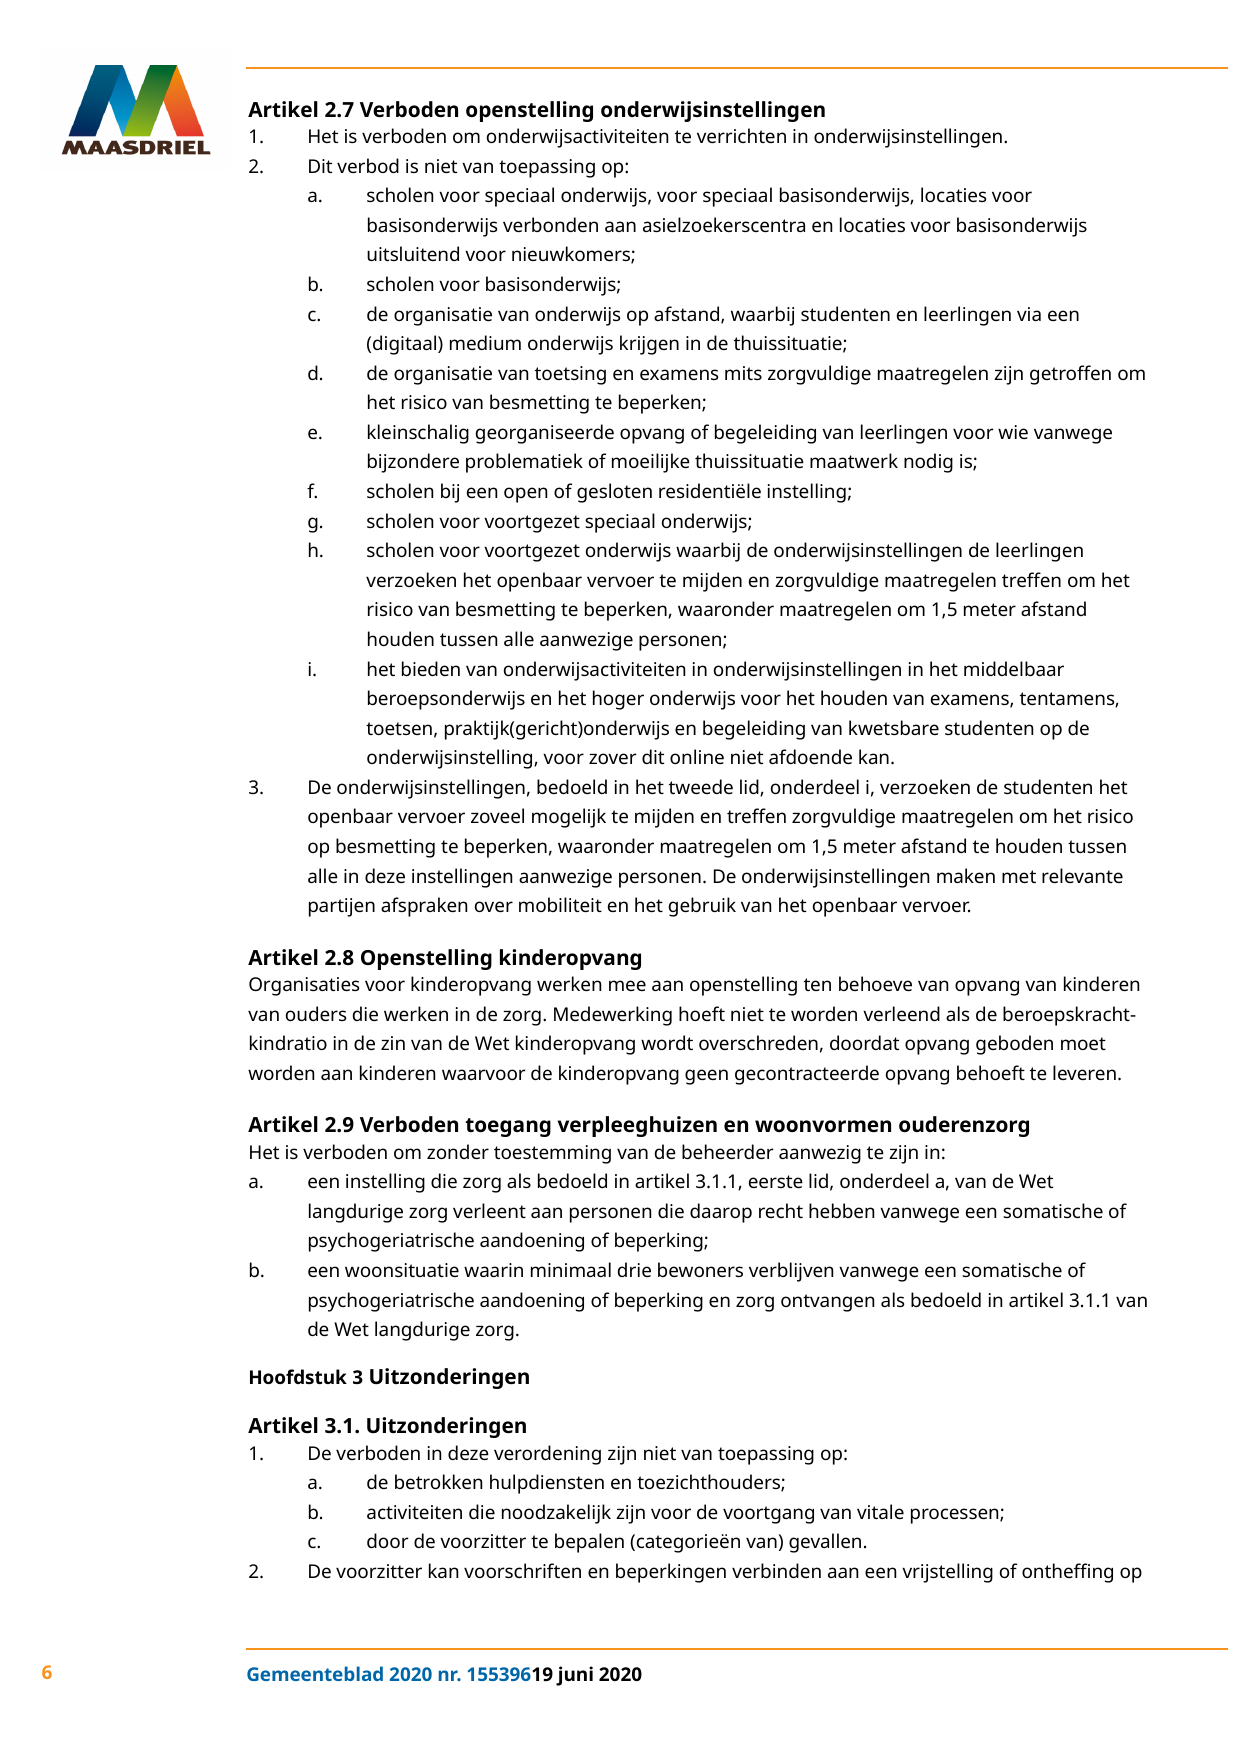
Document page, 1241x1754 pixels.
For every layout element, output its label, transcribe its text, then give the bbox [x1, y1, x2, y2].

list de organisatie van onderwijs op afstand, waarbij studenten en leerlingen via een (digitaal) medium onderwijs krijgen in de thuissituatie; [307, 301, 1152, 356]
list Dit verbod is niet van toepassing op: [248, 153, 1152, 178]
list het bieden van onderwijsactiviteiten in onderwijsinstellingen in het middelbaar beroepsonderwijs en het hoger onderwijs voor het houden van examens, tentamens, toetsen, praktijk(gericht)onderwijs en begeleiding van kwetsbare studenten op de onderwijsinstelling, voor zover dit online niet afdoende kan. [307, 656, 1152, 770]
text Artikel 2.9 Verboden toegang verpleeghuizen en woonvormen ouderenzorg [248, 1110, 1152, 1139]
list een instelling die zorg als bedoeld in artikel 3.1.1, eerste lid, onderdeel a, van de Wet langdurige zorg verleent aan personen die daarop recht hebben vanwege een somatische of psychogeriatrische aandoening of beperking; [248, 1168, 1152, 1253]
list scholen voor basisonderwijs; [307, 271, 1152, 297]
list De voorzitter kan voorschriften en beperkingen verbinden aan een vrijstelling of ontheffing op [248, 1558, 1152, 1584]
list De onderwijsinstellingen, bedoeld in het tweede lid, onderdeel i, verzoeken de studenten het openbaar vervoer zoveel mogelijk te mijden en treffen zorgvuldige maatregelen om het risico op besmetting te beperken, waaronder maatregelen om 1,5 meter afstand te houden tussen alle in deze instellingen aanwezige personen. De onderwijsinstellingen maken met relevante partijen afspraken over mobiliteit en het gebruik van het openbaar vervoer. [248, 774, 1152, 918]
list scholen bij een open of gesloten residentiële instelling; [307, 478, 1152, 504]
list scholen voor voortgezet speciaal onderwijs; [307, 508, 1152, 533]
text Artikel 2.8 Openstelling kinderopvang [248, 943, 1152, 971]
list Het is verboden om onderwijsactiviteiten te verrichten in onderwijsinstellingen. [248, 123, 1152, 149]
list scholen voor speciaal onderwijs, voor speciaal basisonderwijs, locaties voor basisonderwijs verbonden aan asielzoekerscentra en locaties voor basisonderwijs uitsluitend voor nieuwkomers; [307, 182, 1152, 267]
picture [41, 47, 231, 172]
text Het is verboden om zonder toestemming van de beheerder aanwezig te zijn in: [248, 1139, 1152, 1164]
text Organisaties voor kinderopvang werken mee aan openstelling ten behoeve van opvang van kinderen van ouders die werken in de zorg. Medewerking hoeft niet te worden verleend als de beroepskracht-kindratio in de zin van de Wet kinderopvang wordt overschreden, doordat opvang geboden moet worden aan kinderen waarvoor de kinderopvang geen gecontracteerde opvang behoeft te leveren. [248, 971, 1152, 1086]
list de betrokken hulpdiensten en toezichthouders; [307, 1469, 1152, 1495]
text Artikel 3.1. Uitzonderingen [248, 1411, 1152, 1440]
list kleinschalig georganiseerde opvang of begeleiding van leerlingen voor wie vanwege bijzondere problematiek of moeilijke thuissituatie maatwerk nodig is; [307, 419, 1152, 474]
text Hoofdstuk 3 Uitzonderingen [248, 1362, 1152, 1390]
list activiteiten die noodzakelijk zijn voor de voortgang van vitale processen; [307, 1499, 1152, 1524]
text Artikel 2.7 Verboden openstelling onderwijsinstellingen [248, 95, 1152, 123]
list De verboden in deze verordening zijn niet van toepassing op: [248, 1440, 1152, 1465]
list door de voorzitter te bepalen (categorieën van) gevallen. [307, 1528, 1152, 1554]
list een woonsituatie waarin minimaal drie bewoners verblijven vanwege een somatische of psychogeriatrische aandoening of beperking en zorg ontvangen als bedoeld in artikel 3.1.1 van de Wet langdurige zorg. [248, 1257, 1152, 1342]
list scholen voor voortgezet onderwijs waarbij de onderwijsinstellingen de leerlingen verzoeken het openbaar vervoer te mijden en zorgvuldige maatregelen treffen om het risico van besmetting te beperken, waaronder maatregelen om 1,5 meter afstand houden tussen alle aanwezige personen; [307, 537, 1152, 652]
list de organisatie van toetsing en examens mits zorgvuldige maatregelen zijn getroffen om het risico van besmetting te beperken; [307, 360, 1152, 415]
